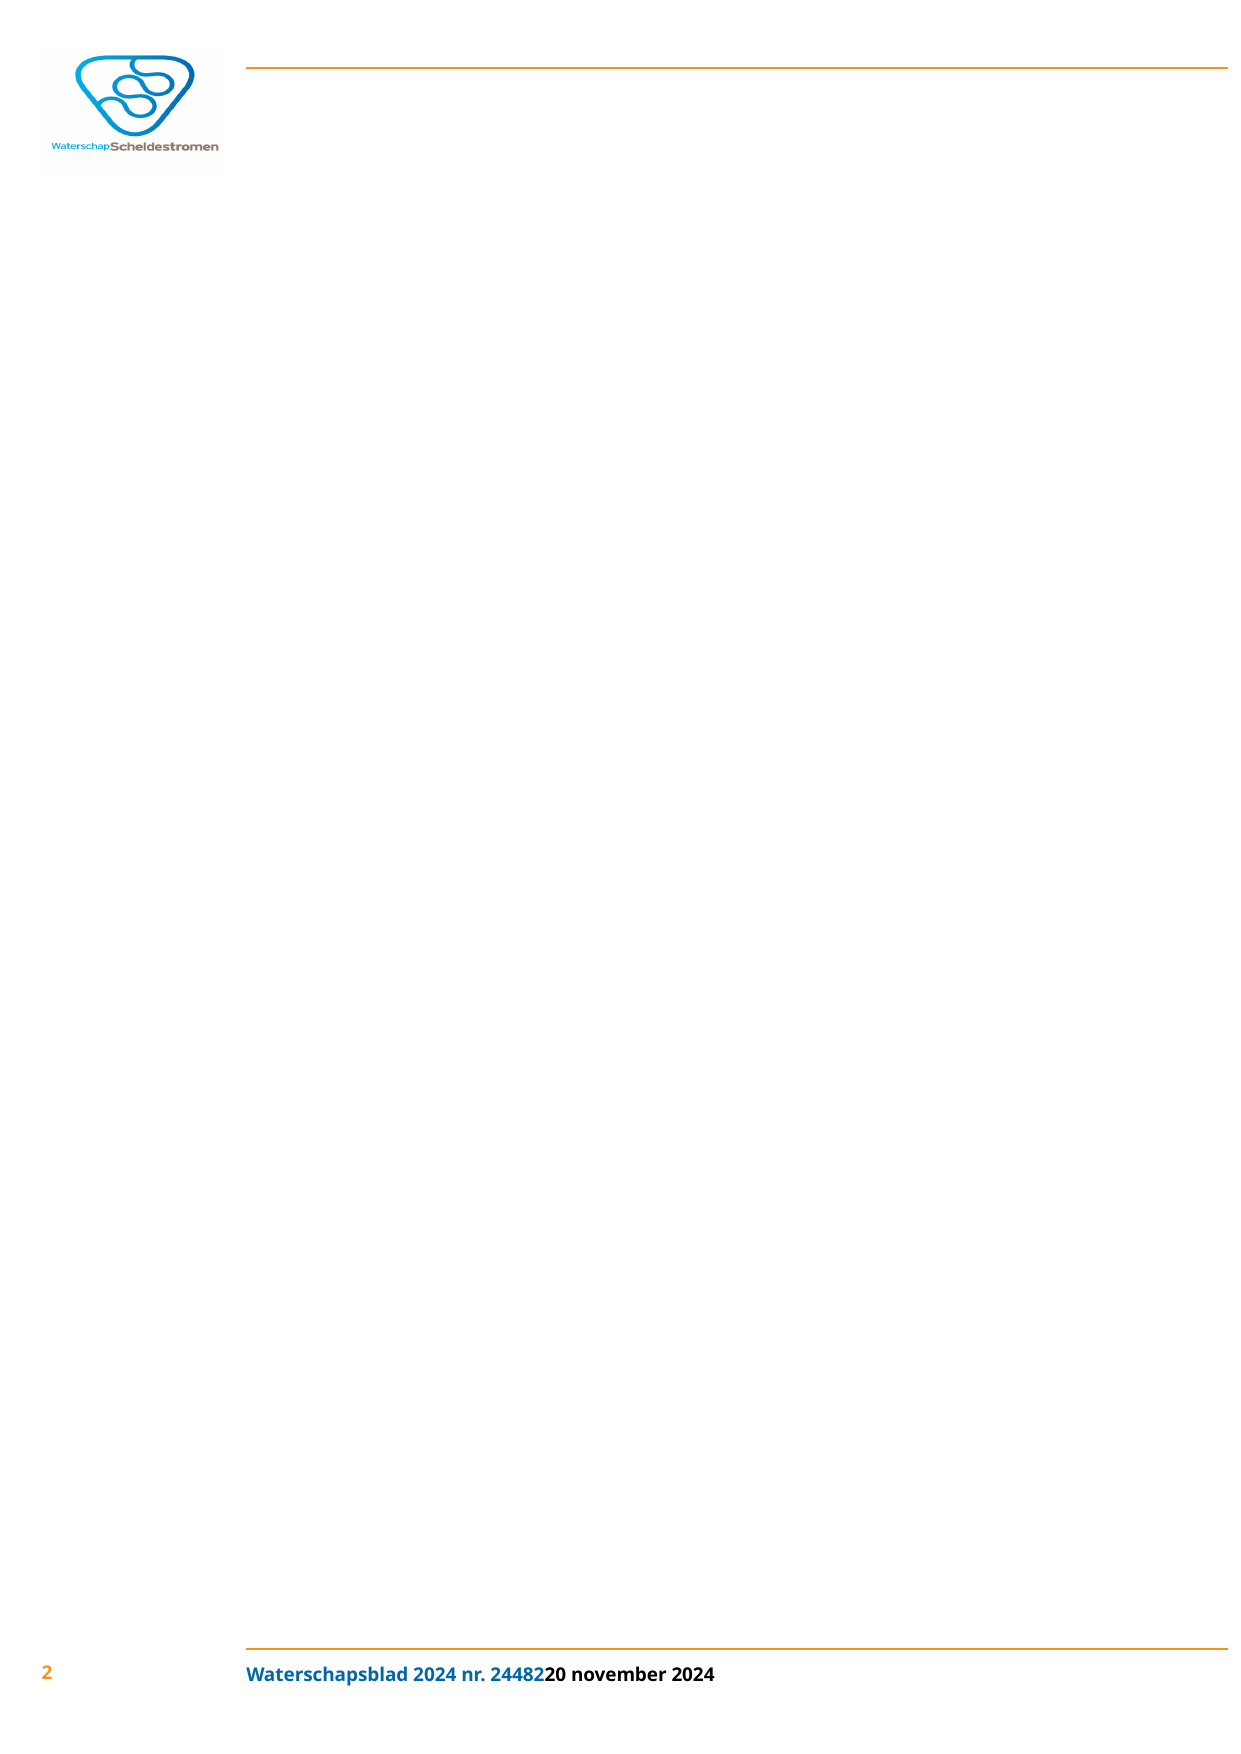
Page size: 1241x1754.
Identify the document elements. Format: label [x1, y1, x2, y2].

picture [41, 47, 231, 172]
